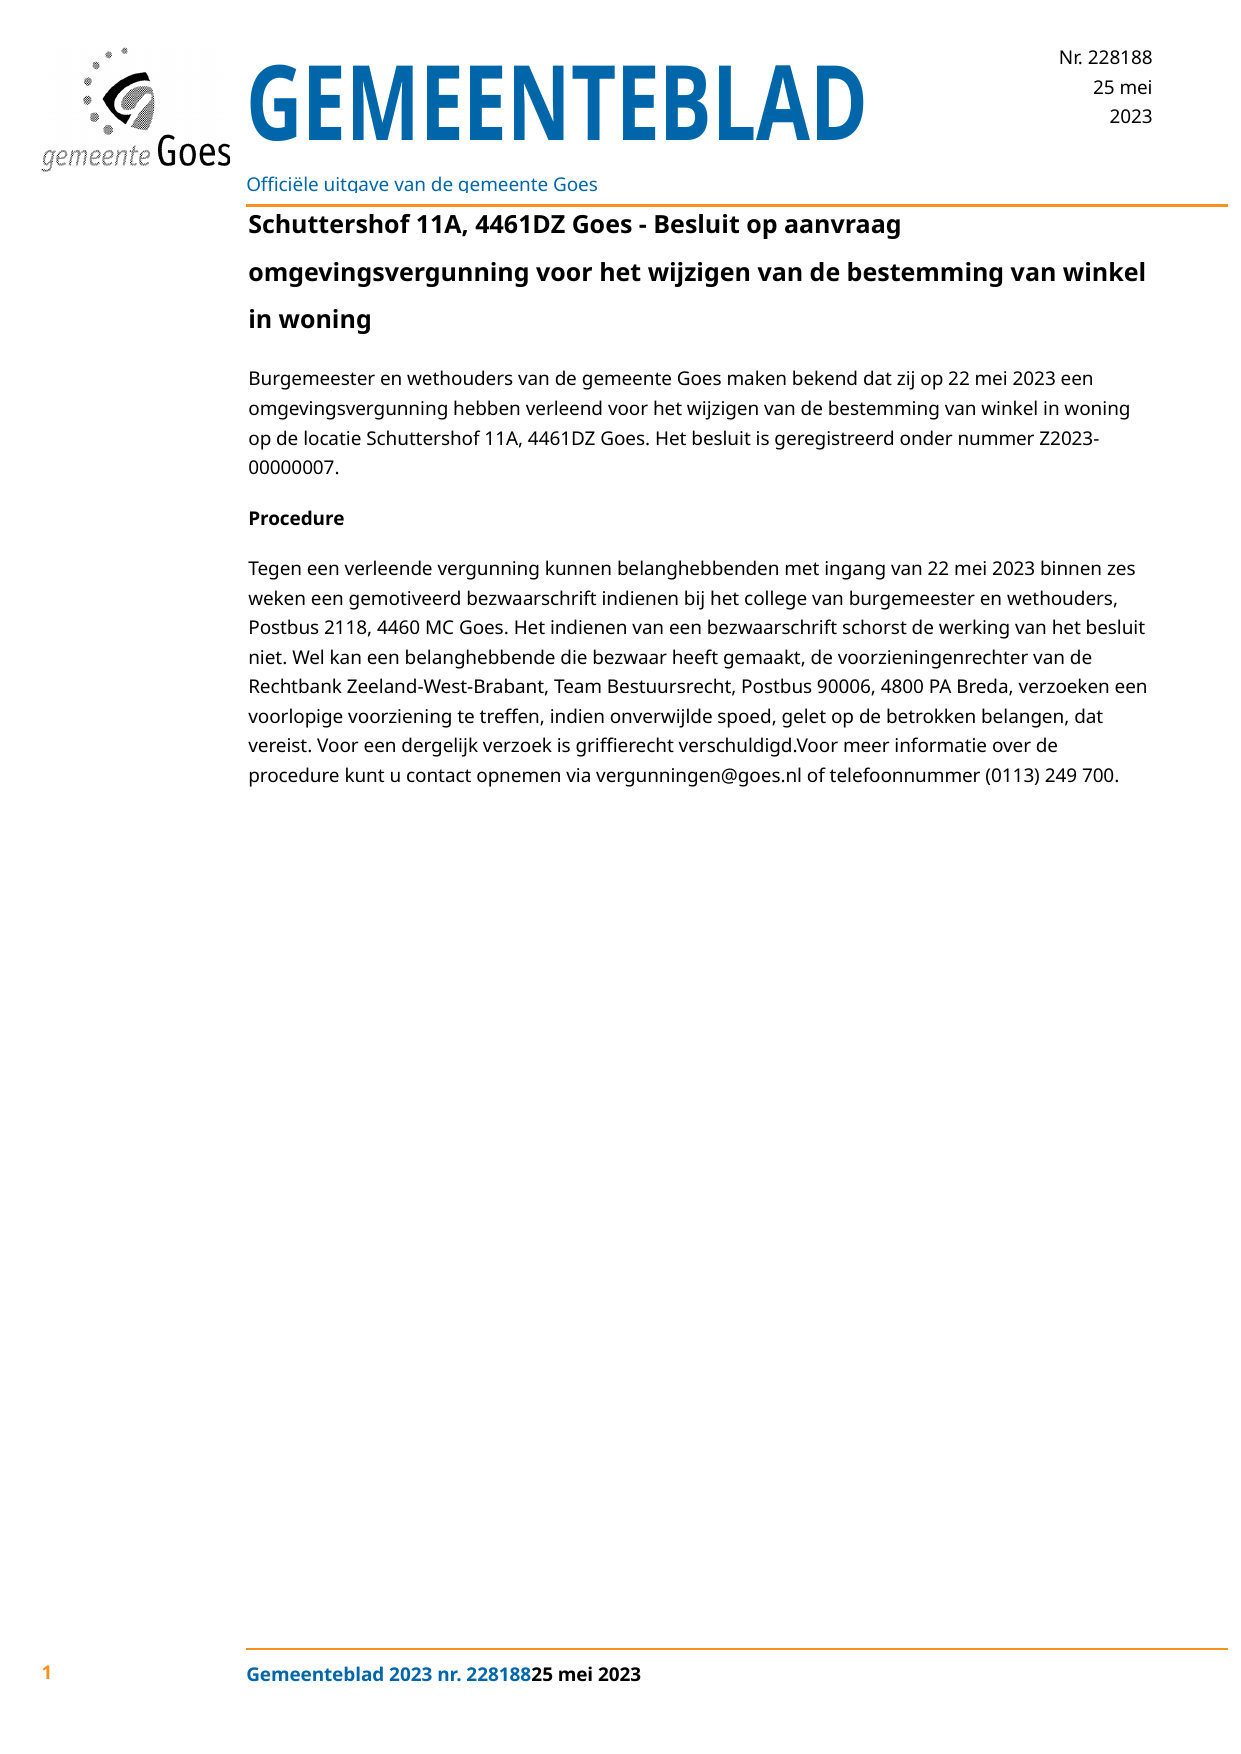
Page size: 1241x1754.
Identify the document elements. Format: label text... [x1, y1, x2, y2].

text Burgemeester en wethouders van de gemeente Goes maken bekend dat zij op 22 mei 2023 een omgevingsvergunning hebben verleend voor het wijzigen van de bestemming van winkel in woning op de locatie Schuttershof 11A, 4461DZ Goes. Het besluit is geregistreerd onder nummer Z2023-00000007. [248, 366, 1152, 480]
text Schuttershof 11A, 4461DZ Goes - Besluit op aanvraag omgevingsvergunning voor het wijzigen van de bestemming van winkel in woning [248, 207, 1152, 336]
text Tegen een verleende vergunning kunnen belanghebbenden met ingang van 22 mei 2023 binnen zes weken een gemotiveerd bezwaarschrift indienen bij het college van burgemeester en wethouders, Postbus 2118, 4460 MC Goes. Het indienen van een bezwaarschrift schorst de werking van het besluit niet. Wel kan een belanghebbende die bezwaar heeft gemaakt, de voorzieningenrechter van de Rechtbank Zeeland-West-Brabant, Team Bestuursrecht, Postbus 90006, 4800 PA Breda, verzoeken een voorlopige voorziening te treffen, indien onverwijlde spoed, gelet op de betrokken belangen, dat vereist. Voor een dergelijk verzoek is griffierecht verschuldigd.Voor meer informatie over de procedure kunt u contact opnemen via vergunningen@goes.nl of telefoonnummer (0113) 249 700. [248, 555, 1152, 788]
picture [41, 47, 231, 172]
text Procedure [248, 505, 1152, 530]
